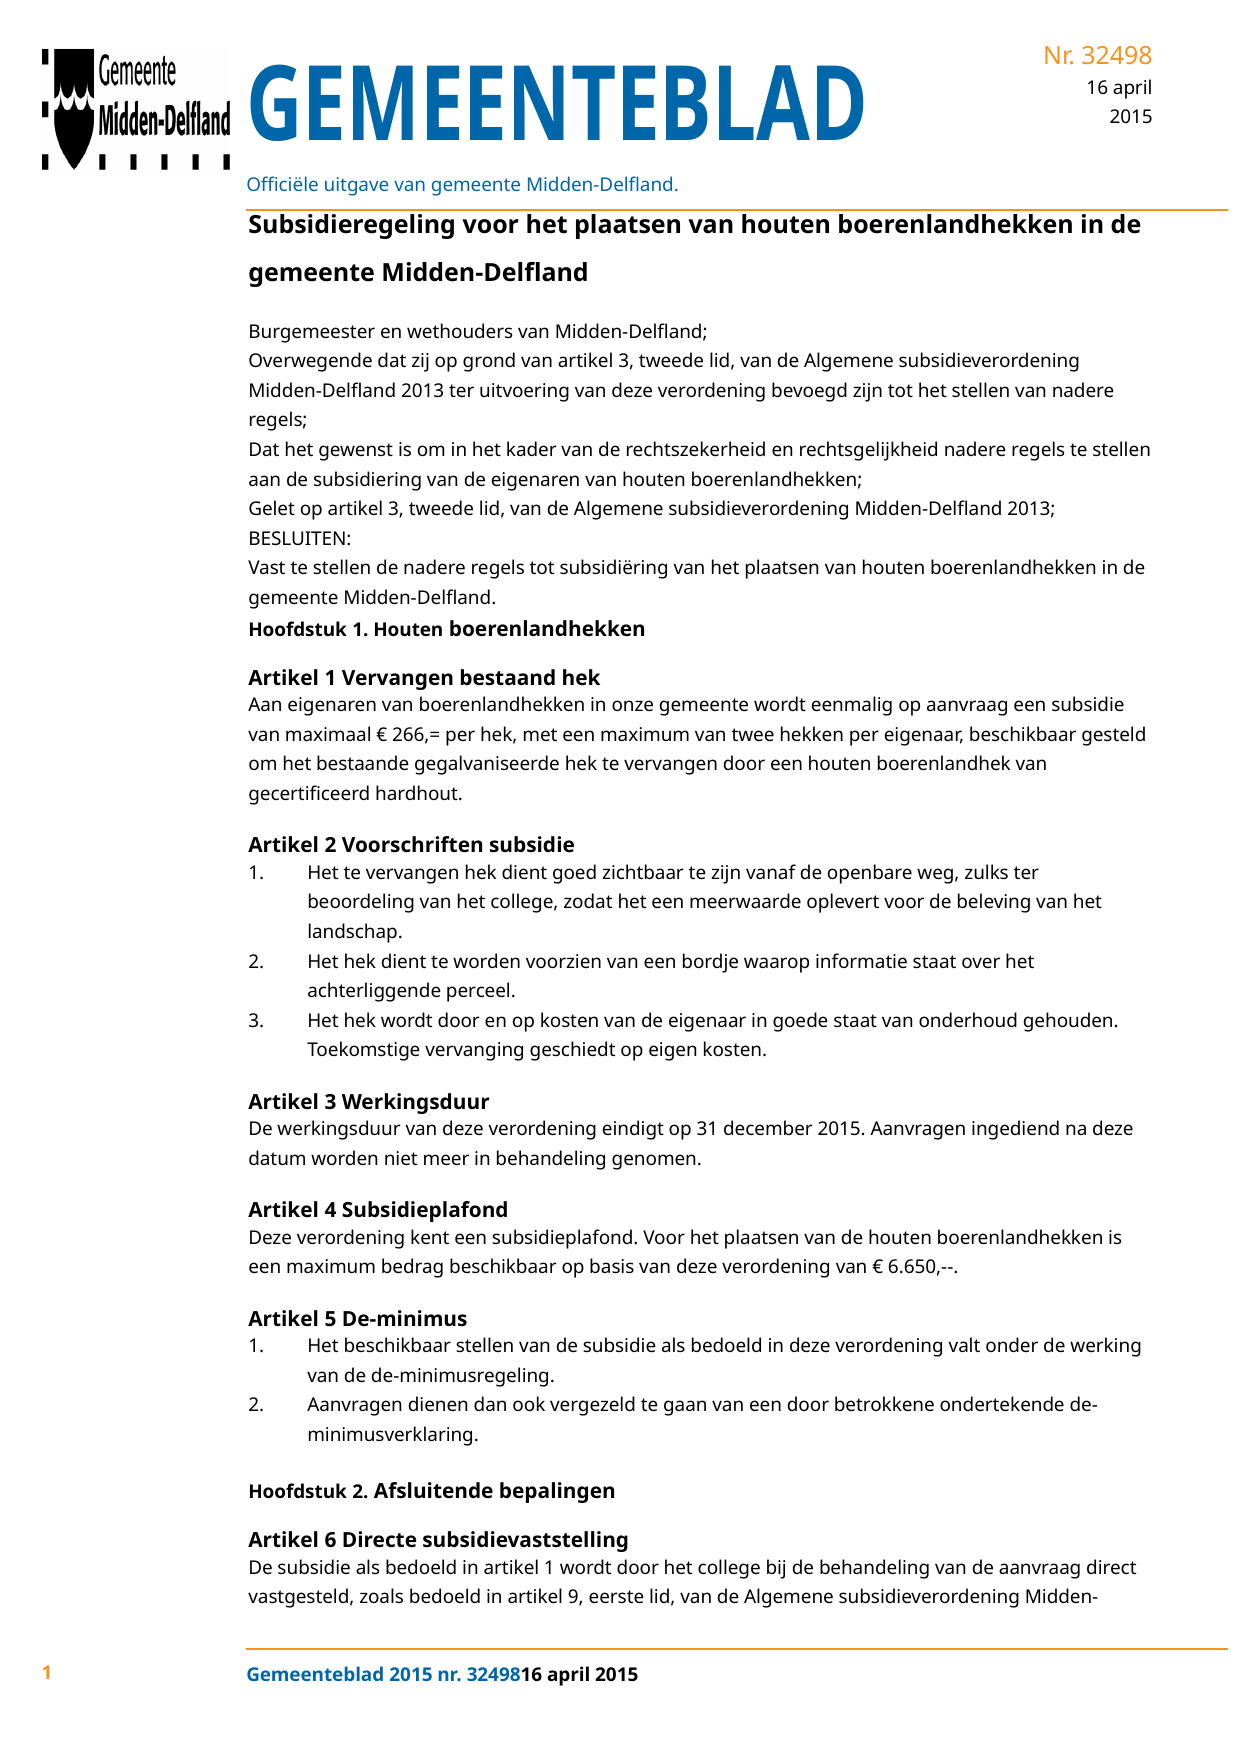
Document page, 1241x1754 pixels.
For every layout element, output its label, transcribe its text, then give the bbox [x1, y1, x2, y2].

text Dat het gewenst is om in het kader van de rechtszekerheid en rechtsgelijkheid nadere regels te stellen aan de subsidiering van de eigenaren van houten boerenlandhekken; [248, 436, 1152, 492]
text Subsidieregeling voor het plaatsen van houten boerenlandhekken in de gemeente Midden-Delfland [248, 211, 1152, 288]
list Het te vervangen hek dient goed zichtbaar te zijn vanaf de openbare weg, zulks ter beoordeling van het college, zodat het een meerwaarde oplevert voor de beleving van het landschap. [248, 859, 1152, 944]
text Hoofdstuk 2. Afsluitende bepalingen [248, 1476, 1152, 1505]
text Overwegende dat zij op grond van artikel 3, tweede lid, van de Algemene subsidieverordening Midden-Delfland 2013 ter uitvoering van deze verordening bevoegd zijn tot het stellen van nadere regels; [248, 347, 1152, 432]
text Artikel 1 Vervangen bestaand hek [248, 663, 1152, 691]
text Artikel 6 Directe subsidievaststelling [248, 1526, 1152, 1554]
text Vast te stellen de nadere regels tot subsidiëring van het plaatsen van houten boerenlandhekken in de gemeente Midden-Delfland. [248, 554, 1152, 610]
text De werkingsduur van deze verordening eindigt op 31 december 2015. Aanvragen ingediend na deze datum worden niet meer in behandeling genomen. [248, 1115, 1152, 1171]
list Het hek wordt door en op kosten van de eigenaar in goede staat van onderhoud gehouden. Toekomstige vervanging geschiedt op eigen kosten. [248, 1007, 1152, 1062]
list Het hek dient te worden voorzien van een bordje waarop informatie staat over het achterliggende perceel. [248, 948, 1152, 1003]
list Aanvragen dienen dan ook vergezeld te gaan van een door betrokkene ondertekende de-minimusverklaring. [248, 1391, 1152, 1447]
text Hoofdstuk 1. Houten boerenlandhekken [248, 614, 1152, 642]
text Burgemeester en wethouders van Midden-Delfland; [248, 318, 1152, 344]
text Artikel 5 De-minimus [248, 1304, 1152, 1332]
text Artikel 2 Voorschriften subsidie [248, 831, 1152, 859]
text Aan eigenaren van boerenlandhekken in onze gemeente wordt eenmalig op aanvraag een subsidie van maximaal € 266,= per hek, met een maximum van twee hekken per eigenaar, beschikbaar gesteld om het bestaande gegalvaniseerde hek te vervangen door een houten boerenlandhek van gecertificeerd hardhout. [248, 691, 1152, 806]
text Artikel 4 Subsidieplafond [248, 1195, 1152, 1224]
text Artikel 3 Werkingsduur [248, 1087, 1152, 1115]
text Deze verordening kent een subsidieplafond. Voor het plaatsen van de houten boerenlandhekken is een maximum bedrag beschikbaar op basis van deze verordening van € 6.650,--. [248, 1224, 1152, 1279]
text De subsidie als bedoeld in artikel 1 wordt door het college bij de behandeling van de aanvraag direct vastgesteld, zoals bedoeld in artikel 9, eerste lid, van de Algemene subsidieverordening Midden- [248, 1554, 1152, 1609]
picture [41, 47, 231, 172]
list Het beschikbaar stellen van de subsidie als bedoeld in deze verordening valt onder de werking van de de-minimusregeling. [248, 1332, 1152, 1388]
text Gelet op artikel 3, tweede lid, van de Algemene subsidieverordening Midden-Delfland 2013; [248, 495, 1152, 521]
text BESLUITEN: [248, 525, 1152, 551]
